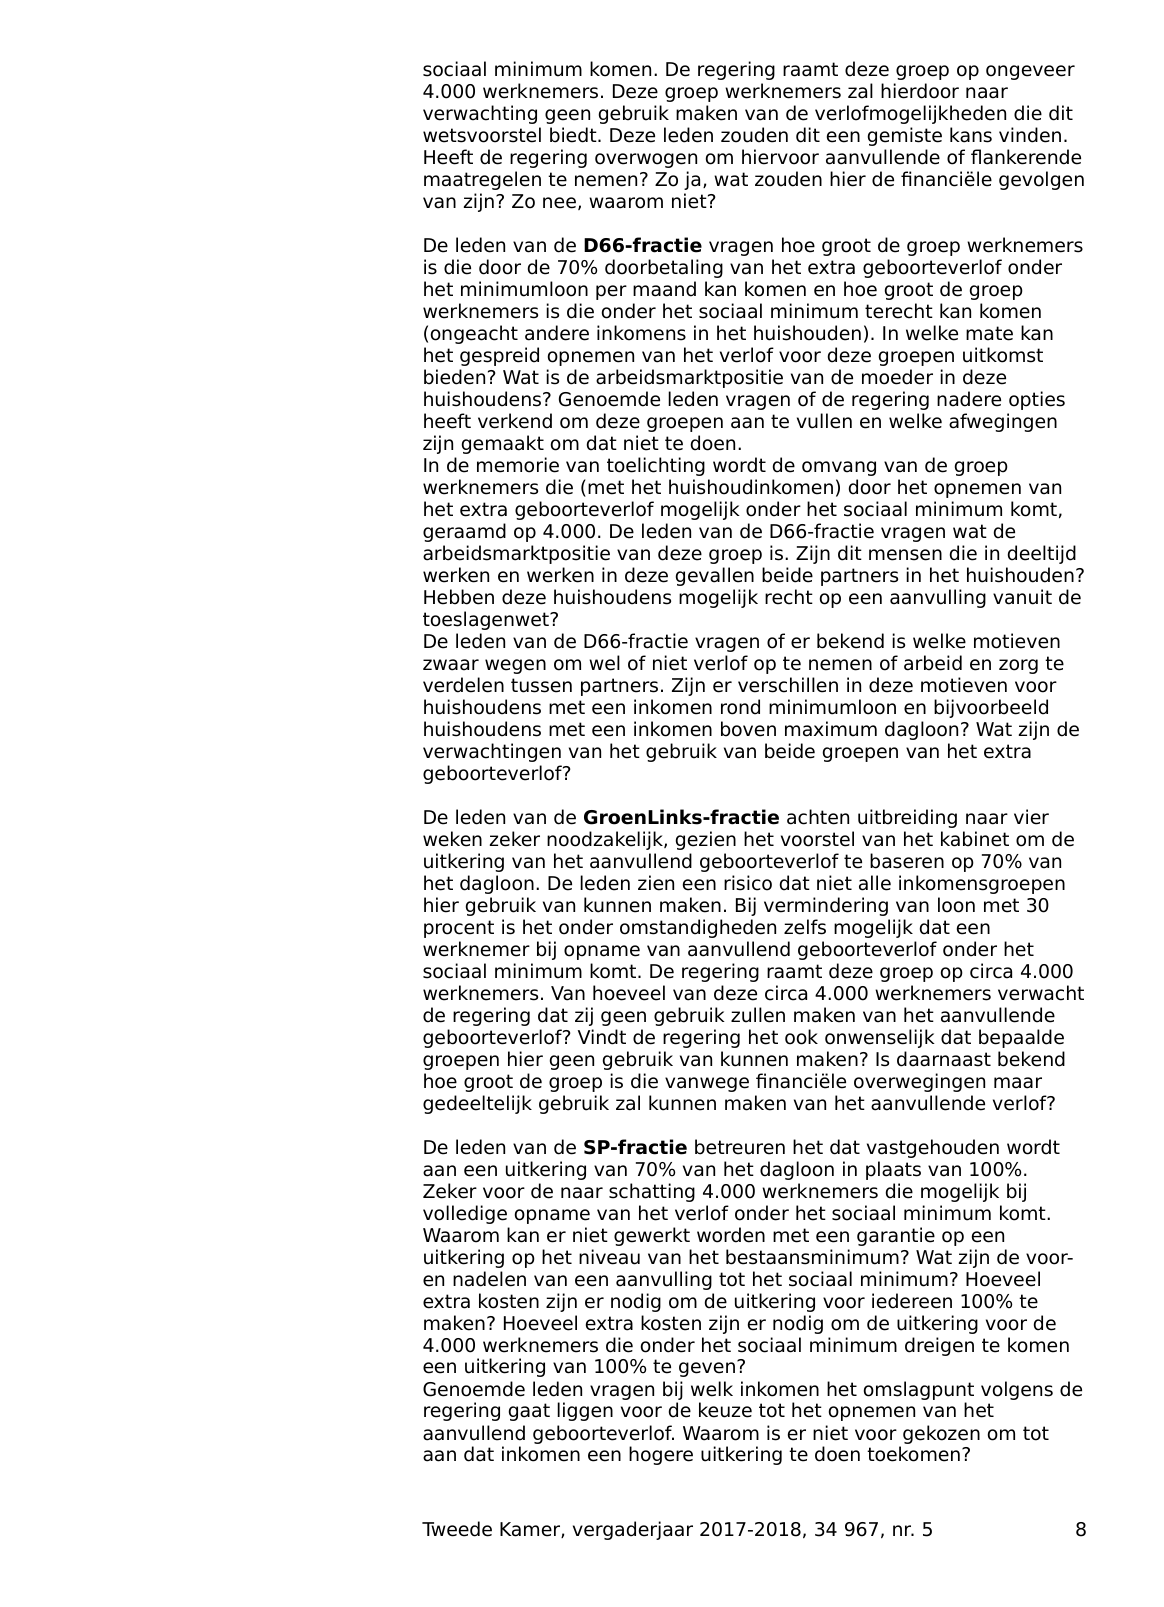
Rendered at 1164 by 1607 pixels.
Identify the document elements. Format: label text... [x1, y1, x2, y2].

text De leden van de D66-fractie vragen hoe groot de groep werknemers is die door de 70% doorbetaling van het extra geboorteverlof onder het minimumloon per maand kan komen en hoe groot de groep werknemers is die onder het sociaal minimum terecht kan komen (ongeacht andere inkomens in het huishouden). In welke mate kan het gespreid opnemen van het verlof voor deze groepen uitkomst bieden? Wat is de arbeidsmarktpositie van de moeder in deze huishoudens? Genoemde leden vragen of de regering nadere opties heeft verkend om deze groepen aan te vullen en welke afwegingen zijn gemaakt om dat niet te doen. [422, 235, 1087, 455]
text De leden van de D66-fractie vragen of er bekend is welke motieven zwaar wegen om wel of niet verlof op te nemen of arbeid en zorg te verdelen tussen partners. Zijn er verschillen in deze motieven voor huishoudens met een inkomen rond minimumloon en bijvoorbeeld huishoudens met een inkomen boven maximum dagloon? Wat zijn de verwachtingen van het gebruik van beide groepen van het extra geboorteverlof? [422, 631, 1087, 784]
text Genoemde leden vragen bij welk inkomen het omslagpunt volgens de regering gaat liggen voor de keuze tot het opnemen van het aanvullend geboorteverlof. Waarom is er niet voor gekozen om tot aan dat inkomen een hogere uitkering te doen toekomen? [422, 1378, 1087, 1466]
text sociaal minimum komen. De regering raamt deze groep op ongeveer 4.000 werknemers. Deze groep werknemers zal hierdoor naar verwachting geen gebruik maken van de verlofmogelijkheden die dit wetsvoorstel biedt. Deze leden zouden dit een gemiste kans vinden. Heeft de regering overwogen om hiervoor aanvullende of flankerende maatregelen te nemen? Zo ja, wat zouden hier de financiële gevolgen van zijn? Zo nee, waarom niet? [422, 59, 1087, 213]
text De leden van de GroenLinks-fractie achten uitbreiding naar vier weken zeker noodzakelijk, gezien het voorstel van het kabinet om de uitkering van het aanvullend geboorteverlof te baseren op 70% van het dagloon. De leden zien een risico dat niet alle inkomensgroepen hier gebruik van kunnen maken. Bij vermindering van loon met 30 procent is het onder omstandigheden zelfs mogelijk dat een werknemer bij opname van aanvullend geboorteverlof onder het sociaal minimum komt. De regering raamt deze groep op circa 4.000 werknemers. Van hoeveel van deze circa 4.000 werknemers verwacht de regering dat zij geen gebruik zullen maken van het aanvullende geboorteverlof? Vindt de regering het ook onwenselijk dat bepaalde groepen hier geen gebruik van kunnen maken? Is daarnaast bekend hoe groot de groep is die vanwege financiële overwegingen maar gedeeltelijk gebruik zal kunnen maken van het aanvullende verlof? [422, 807, 1087, 1114]
text De leden van de SP-fractie betreuren het dat vastgehouden wordt aan een uitkering van 70% van het dagloon in plaats van 100%. Zeker voor de naar schatting 4.000 werknemers die mogelijk bij volledige opname van het verlof onder het sociaal minimum komt. Waarom kan er niet gewerkt worden met een garantie op een uitkering op het niveau van het bestaansminimum? Wat zijn de voor- en nadelen van een aanvulling tot het sociaal minimum? Hoeveel extra kosten zijn er nodig om de uitkering voor iedereen 100% te maken? Hoeveel extra kosten zijn er nodig om de uitkering voor de 4.000 werknemers die onder het sociaal minimum dreigen te komen een uitkering van 100% te geven? [422, 1137, 1087, 1378]
text In de memorie van toelichting wordt de omvang van de groep werknemers die (met het huishoudinkomen) door het opnemen van het extra geboorteverlof mogelijk onder het sociaal minimum komt, geraamd op 4.000. De leden van de D66-fractie vragen wat de arbeidsmarktpositie van deze groep is. Zijn dit mensen die in deeltijd werken en werken in deze gevallen beide partners in het huishouden? Hebben deze huishoudens mogelijk recht op een aanvulling vanuit de toeslagenwet? [422, 455, 1087, 631]
